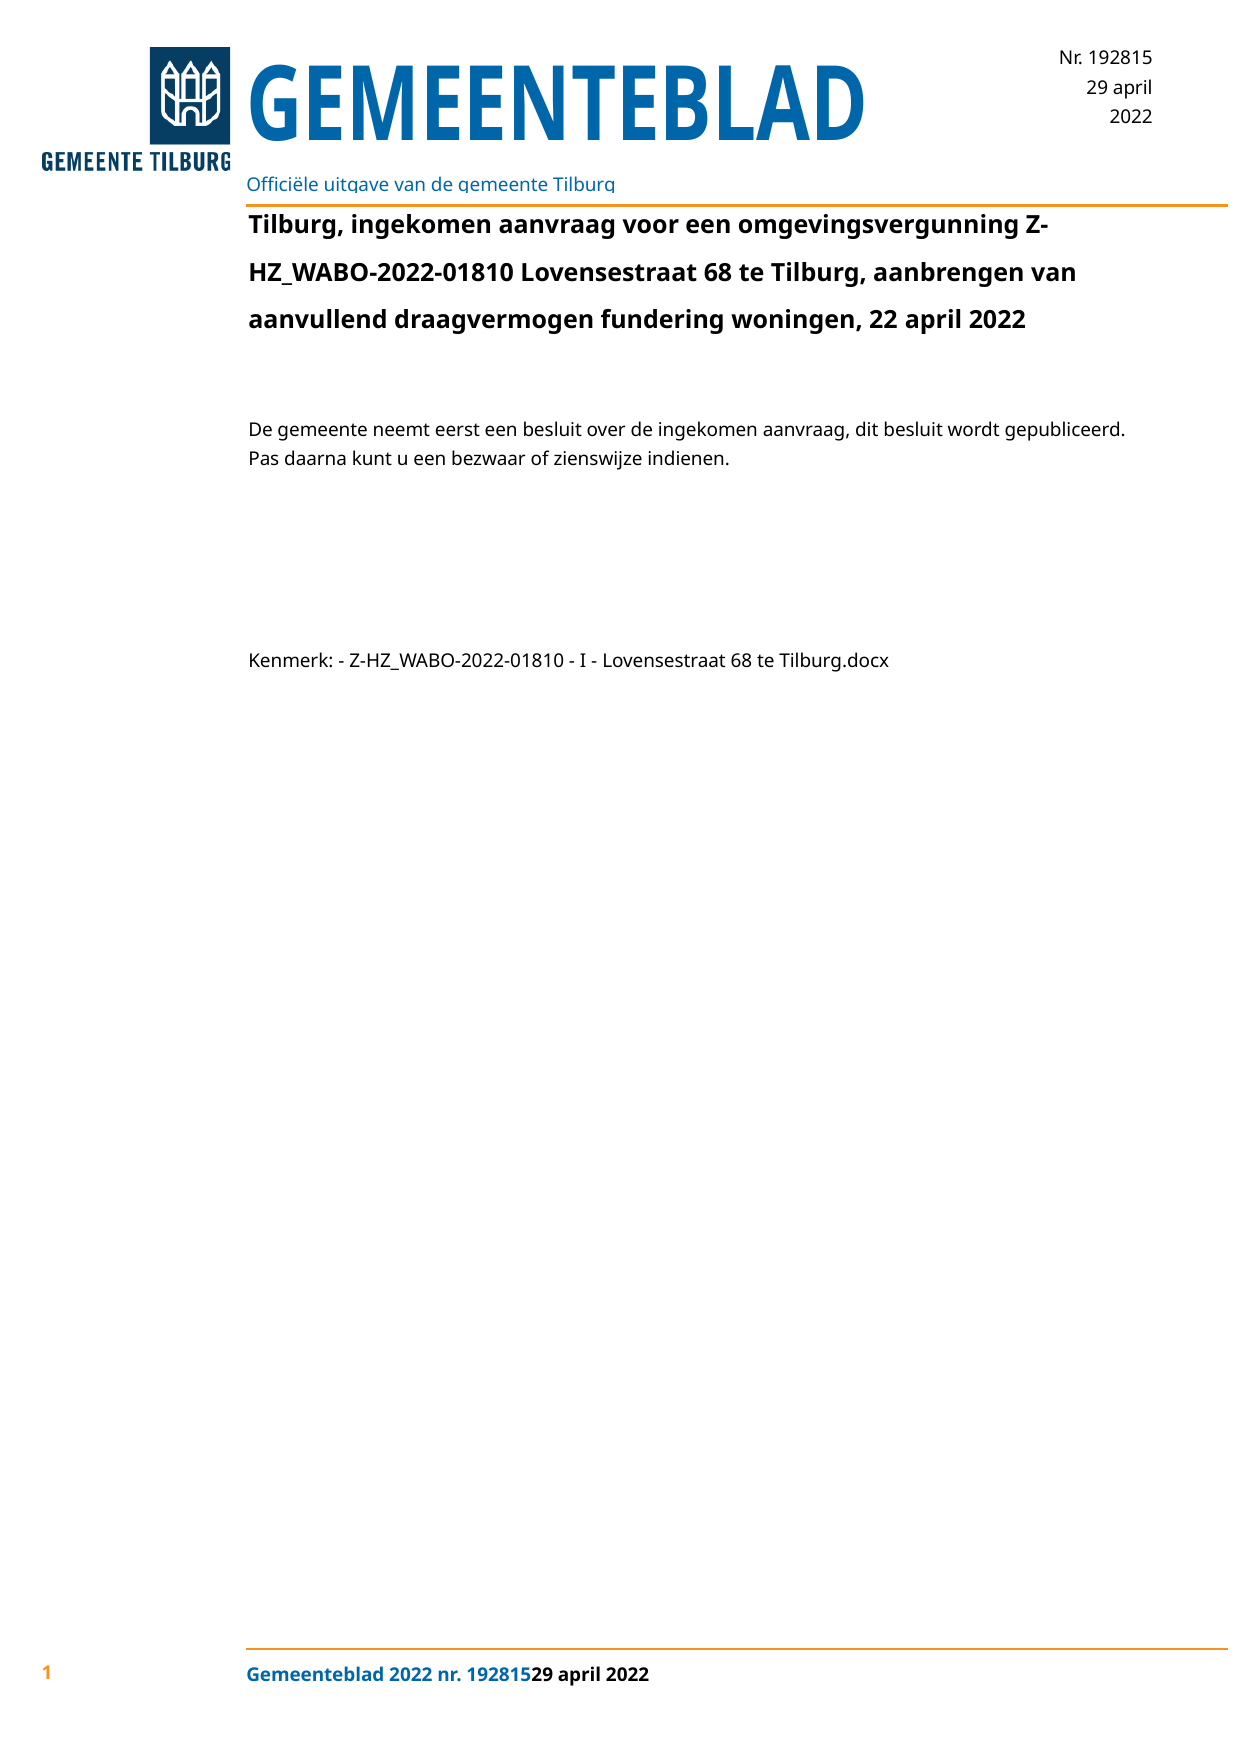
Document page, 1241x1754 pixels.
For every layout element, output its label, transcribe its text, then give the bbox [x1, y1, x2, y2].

picture [41, 47, 231, 172]
text Kenmerk: - Z-HZ_WABO-2022-01810 - I - Lovensestraat 68 te Tilburg.docx [248, 647, 1152, 673]
text De gemeente neemt eerst een besluit over de ingekomen aanvraag, dit besluit wordt gepubliceerd. Pas daarna kunt u een bezwaar of zienswijze indienen. [248, 416, 1152, 471]
text Tilburg, ingekomen aanvraag voor een omgevingsvergunning Z-HZ_WABO-2022-01810 Lovensestraat 68 te Tilburg, aanbrengen van aanvullend draagvermogen fundering woningen, 22 april 2022 [248, 207, 1152, 336]
